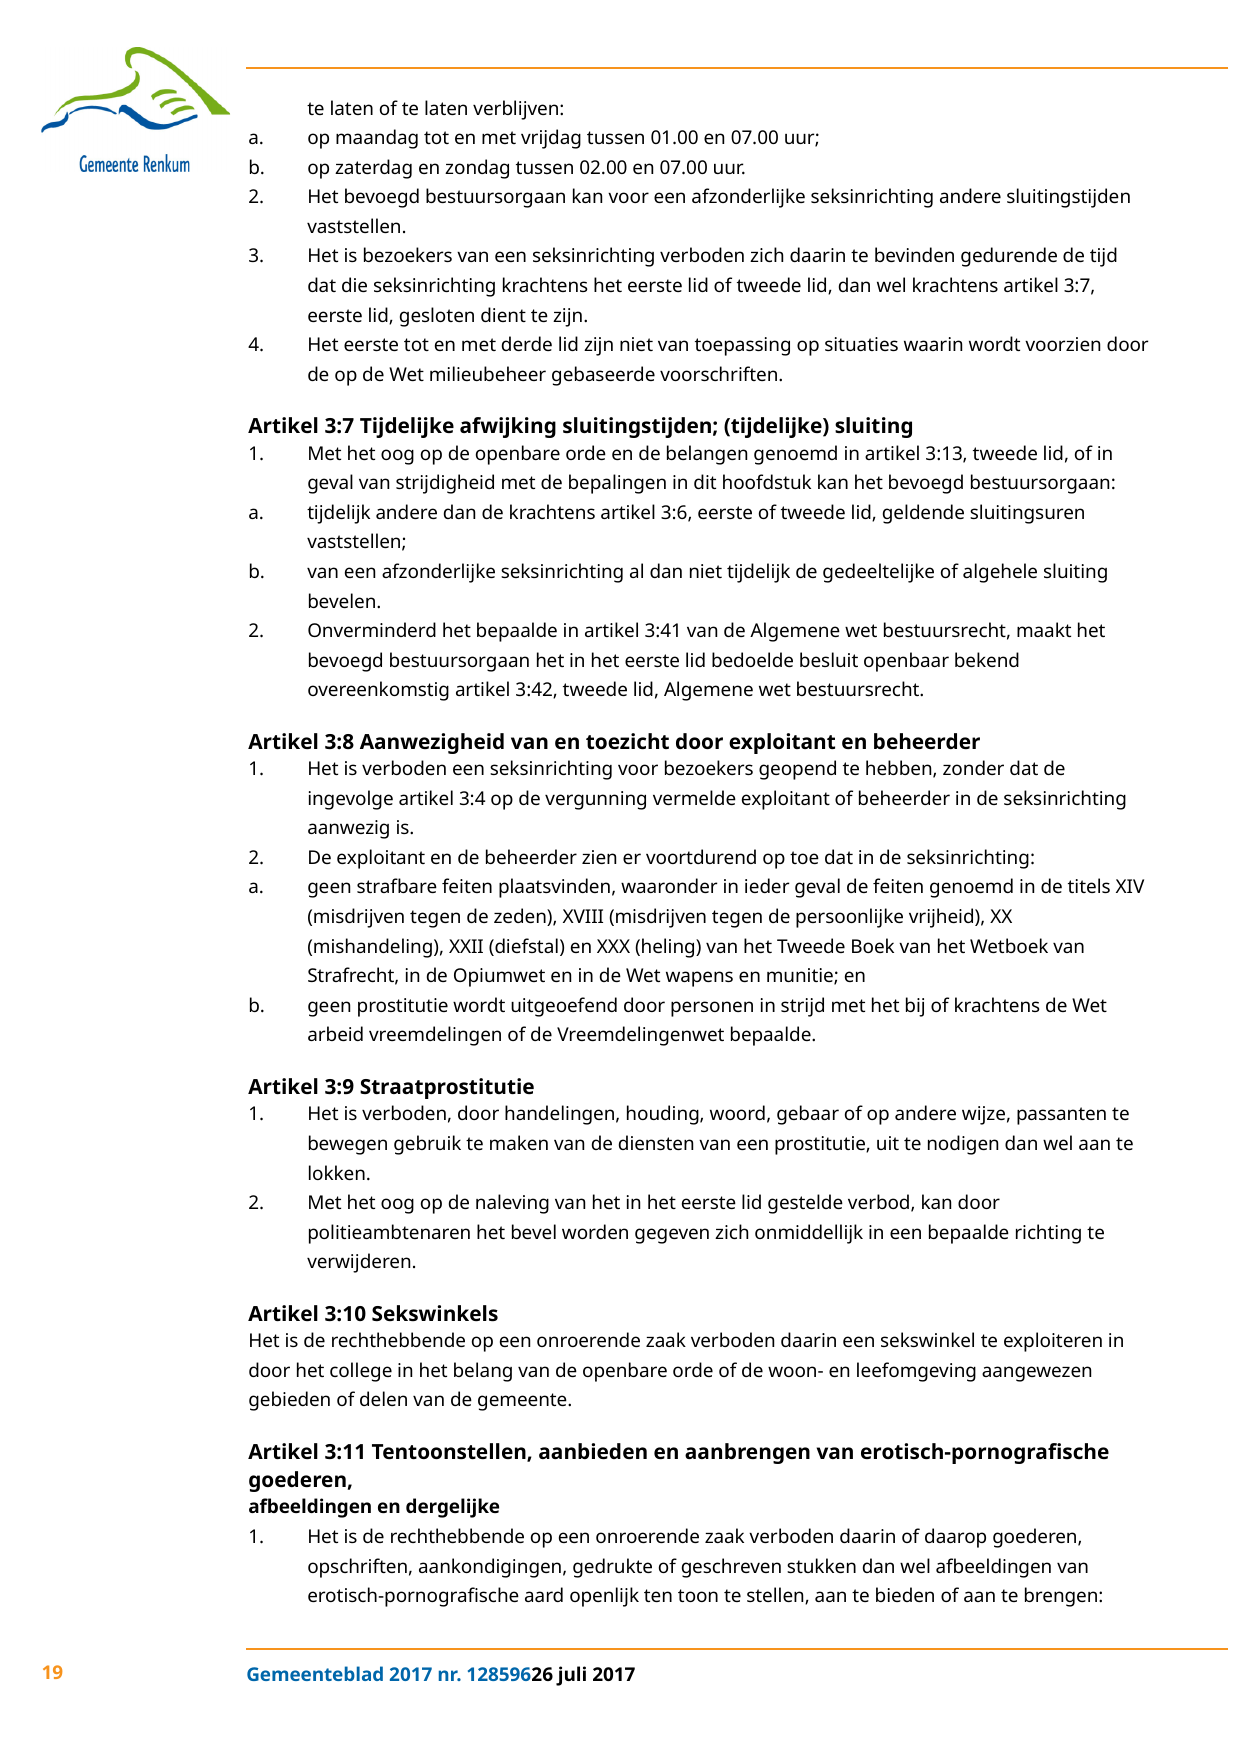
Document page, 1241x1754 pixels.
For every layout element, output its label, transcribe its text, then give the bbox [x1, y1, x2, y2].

list tijdelijk andere dan de krachtens artikel 3:6, eerste of tweede lid, geldende sluitingsuren vaststellen; [248, 499, 1152, 554]
text Artikel 3:10 Sekswinkels [248, 1299, 1152, 1327]
list Het is verboden, door handelingen, houding, woord, gebaar of op andere wijze, passanten te bewegen gebruik te maken van de diensten van een prostitutie, uit te nodigen dan wel aan te lokken. [248, 1101, 1152, 1185]
text Het is de rechthebbende op een onroerende zaak verboden daarin een sekswinkel te exploiteren in door het college in het belang van de openbare orde of de woon- en leefomgeving aangewezen gebieden of delen van de gemeente. [248, 1327, 1152, 1412]
list te laten of te laten verblijven: [248, 95, 1152, 121]
list op maandag tot en met vrijdag tussen 01.00 en 07.00 uur; [248, 124, 1152, 150]
list Het is bezoekers van een seksinrichting verboden zich daarin te bevinden gedurende de tijd dat die seksinrichting krachtens het eerste lid of tweede lid, dan wel krachtens artikel 3:7, eerste lid, gesloten dient te zijn. [248, 243, 1152, 328]
list geen strafbare feiten plaatsvinden, waaronder in ieder geval de feiten genoemd in de titels XIV (misdrijven tegen de zeden), XVIII (misdrijven tegen de persoonlijke vrijheid), XX (mishandeling), XXII (diefstal) en XXX (heling) van het Tweede Boek van het Wetboek van Strafrecht, in de Opiumwet en in de Wet wapens en munitie; en [248, 874, 1152, 988]
list Het eerste tot en met derde lid zijn niet van toepassing op situaties waarin wordt voorzien door de op de Wet milieubeheer gebaseerde voorschriften. [248, 331, 1152, 387]
text Artikel 3:8 Aanwezigheid van en toezicht door exploitant en beheerder [248, 727, 1152, 755]
list op zaterdag en zondag tussen 02.00 en 07.00 uur. [248, 154, 1152, 180]
list Onverminderd het bepaalde in artikel 3:41 van de Algemene wet bestuursrecht, maakt het bevoegd bestuursorgaan het in het eerste lid bedoelde besluit openbaar bekend overeenkomstig artikel 3:42, tweede lid, Algemene wet bestuursrecht. [248, 617, 1152, 702]
text Artikel 3:7 Tijdelijke afwijking sluitingstijden; (tijdelijke) sluiting [248, 411, 1152, 440]
text Artikel 3:11 Tentoonstellen, aanbieden en aanbrengen van erotisch-pornografische goederen, [248, 1437, 1152, 1494]
list Met het oog op de naleving van het in het eerste lid gestelde verbod, kan door politieambtenaren het bevel worden gegeven zich onmiddellijk in een bepaalde richting te verwijderen. [248, 1189, 1152, 1274]
list geen prostitutie wordt uitgeoefend door personen in strijd met het bij of krachtens de Wet arbeid vreemdelingen of de Vreemdelingenwet bepaalde. [248, 992, 1152, 1047]
list Het bevoegd bestuursorgaan kan voor een afzonderlijke seksinrichting andere sluitingstijden vaststellen. [248, 183, 1152, 239]
picture [41, 47, 231, 172]
list van een afzonderlijke seksinrichting al dan niet tijdelijk de gedeeltelijke of algehele sluiting bevelen. [248, 558, 1152, 613]
text afbeeldingen en dergelijke [248, 1494, 1152, 1519]
list Het is verboden een seksinrichting voor bezoekers geopend te hebben, zonder dat de ingevolge artikel 3:4 op de vergunning vermelde exploitant of beheerder in de seksinrichting aanwezig is. [248, 755, 1152, 840]
list De exploitant en de beheerder zien er voortdurend op toe dat in de seksinrichting: [248, 844, 1152, 870]
list Met het oog op de openbare orde en de belangen genoemd in artikel 3:13, tweede lid, of in geval van strijdigheid met de bepalingen in dit hoofdstuk kan het bevoegd bestuursorgaan: [248, 440, 1152, 495]
list Het is de rechthebbende op een onroerende zaak verboden daarin of daarop goederen, opschriften, aankondigingen, gedrukte of geschreven stukken dan wel afbeeldingen van erotisch-pornografische aard openlijk ten toon te stellen, aan te bieden of aan te brengen: [248, 1523, 1152, 1608]
text Artikel 3:9 Straatprostitutie [248, 1072, 1152, 1101]
